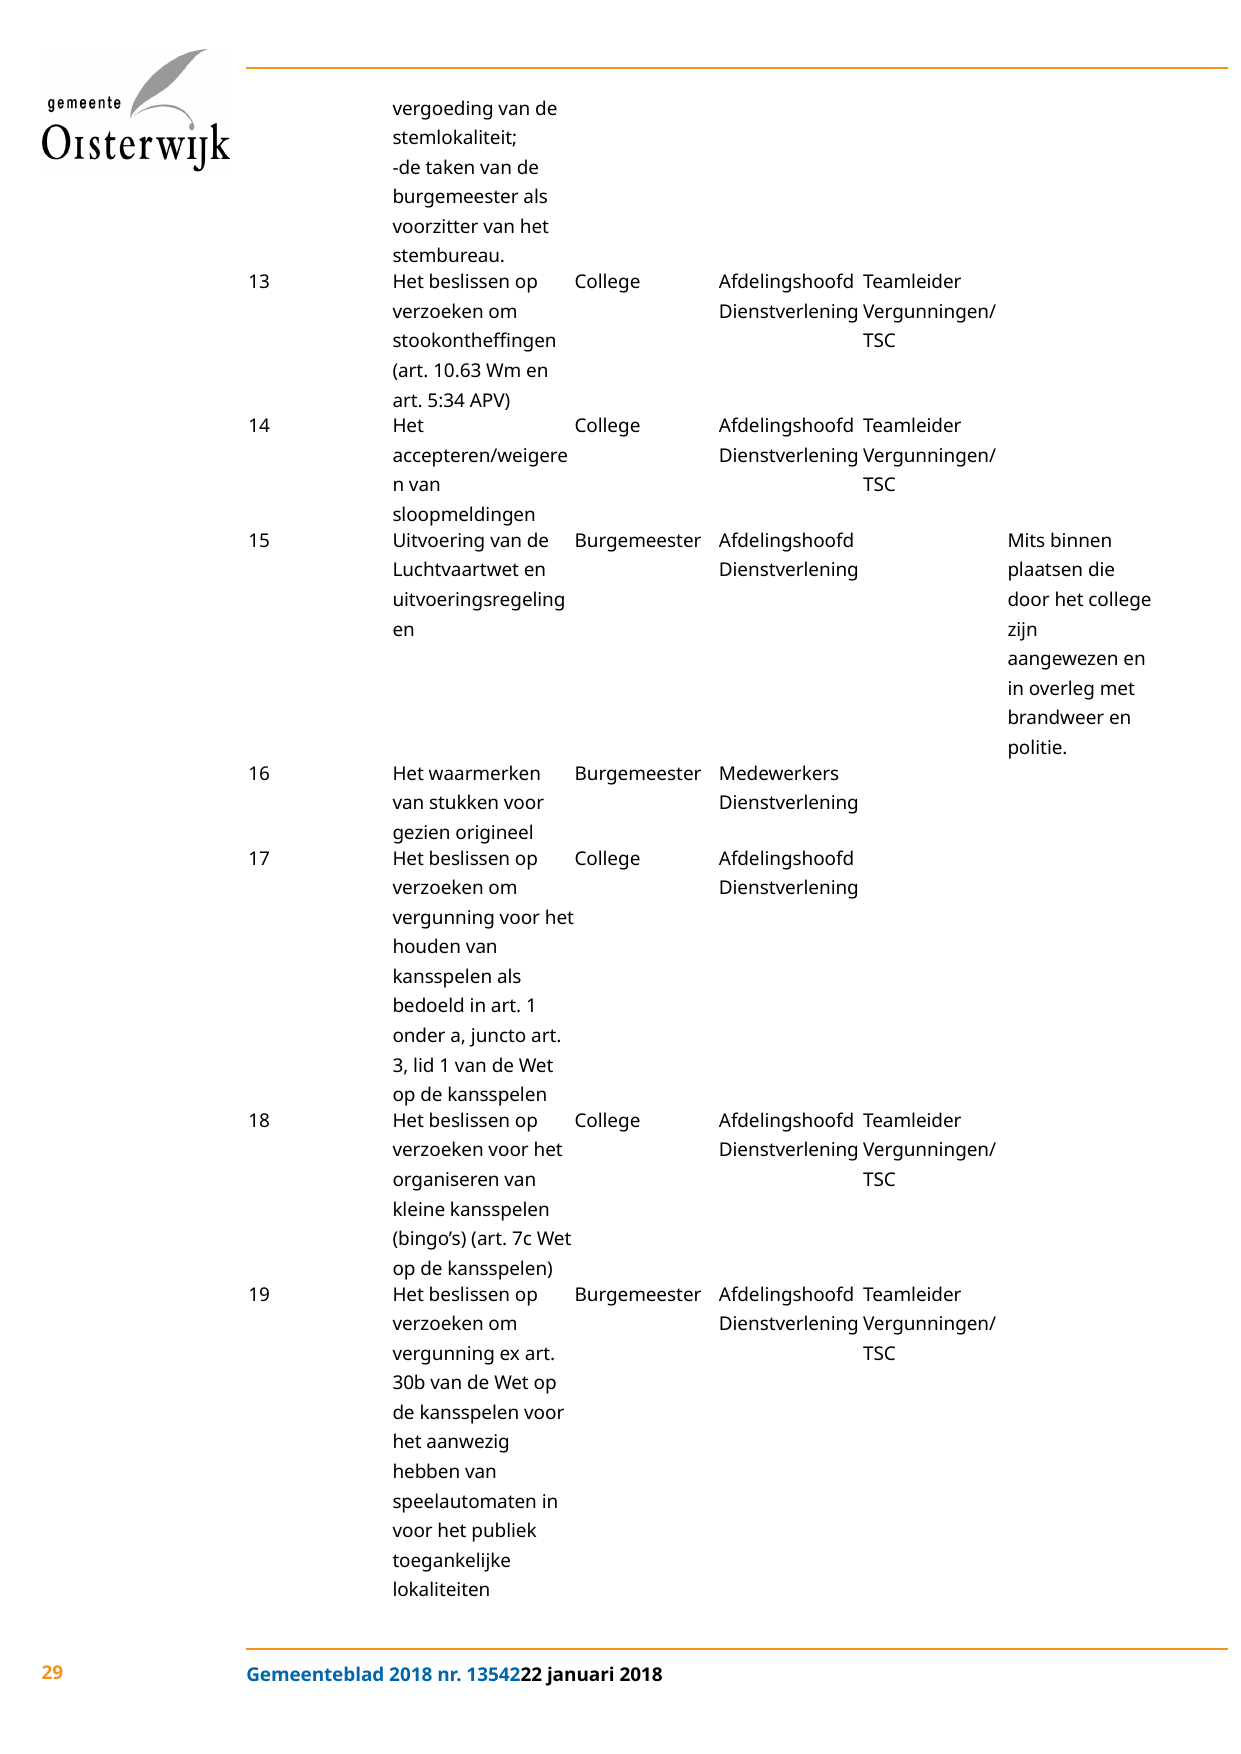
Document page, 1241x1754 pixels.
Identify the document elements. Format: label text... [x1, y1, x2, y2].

table_cell [1007, 1281, 1152, 1602]
table_cell Het beslissen op verzoeken om stookontheffingen (art. 10.63 Wm en art. 5:34 APV) [392, 269, 574, 412]
table_cell Teamleider Vergunningen/ TSC [863, 413, 1007, 527]
table_cell Uitvoering van de Luchtvaartwet en uitvoeringsregelingen [392, 527, 574, 760]
table_cell 19 [248, 1281, 392, 1602]
table_cell 15 [248, 527, 392, 760]
table_cell Medewerkers Dienstverlening [719, 760, 863, 845]
table_cell College [574, 1107, 719, 1281]
table_cell [863, 95, 1007, 268]
table_cell [574, 95, 719, 268]
table_cell [719, 95, 863, 268]
picture [41, 47, 231, 172]
table_cell Afdelingshoofd Dienstverlening [719, 413, 863, 527]
table_cell [863, 760, 1007, 845]
table_cell vergoeding van de stemlokaliteit; -de taken van de burgemeester als voorzitter van het stembureau. [392, 95, 574, 268]
table_cell [1007, 760, 1152, 845]
table_cell Teamleider Vergunningen/ TSC [863, 269, 1007, 412]
table_cell [248, 95, 392, 268]
table_cell College [574, 845, 719, 1107]
table_cell Burgemeester [574, 1281, 719, 1602]
table_cell 16 [248, 760, 392, 845]
table_cell 13 [248, 269, 392, 412]
table_cell College [574, 413, 719, 527]
table_cell 14 [248, 413, 392, 527]
table_cell Afdelingshoofd Dienstverlening [719, 269, 863, 412]
table_cell Afdelingshoofd Dienstverlening [719, 1107, 863, 1281]
table_cell Het beslissen op verzoeken om vergunning voor het houden van kansspelen als bedoeld in art. 1 onder a, juncto art. 3, lid 1 van de Wet op de kansspelen [392, 845, 574, 1107]
table_cell [1007, 413, 1152, 527]
table_cell [863, 527, 1007, 760]
table_cell Afdelingshoofd Dienstverlening [719, 1281, 863, 1602]
table_cell 17 [248, 845, 392, 1107]
table_cell Het beslissen op verzoeken voor het organiseren van kleine kansspelen (bingo’s) (art. 7c Wet op de kansspelen) [392, 1107, 574, 1281]
table_cell Teamleider Vergunningen/ TSC [863, 1107, 1007, 1281]
table_cell Het accepteren/weigeren van sloopmeldingen [392, 413, 574, 527]
table_cell Afdelingshoofd Dienstverlening [719, 527, 863, 760]
table_cell [863, 845, 1007, 1107]
table_cell 18 [248, 1107, 392, 1281]
table_cell Het waarmerken van stukken voor gezien origineel [392, 760, 574, 845]
table_cell Teamleider Vergunningen/ TSC [863, 1281, 1007, 1602]
table_cell [1007, 269, 1152, 412]
table_cell [1007, 1107, 1152, 1281]
table_cell College [574, 269, 719, 412]
table_cell Afdelingshoofd Dienstverlening [719, 845, 863, 1107]
table_cell [1007, 95, 1152, 268]
table_cell Burgemeester [574, 760, 719, 845]
table_cell [1007, 845, 1152, 1107]
table_cell Het beslissen op verzoeken om vergunning ex art. 30b van de Wet op de kansspelen voor het aanwezig hebben van speelautomaten in voor het publiek toegankelijke lokaliteiten [392, 1281, 574, 1602]
table_cell Mits binnen plaatsen die door het college zijn aangewezen en in overleg met brandweer en politie. [1007, 527, 1152, 760]
table_cell Burgemeester [574, 527, 719, 760]
